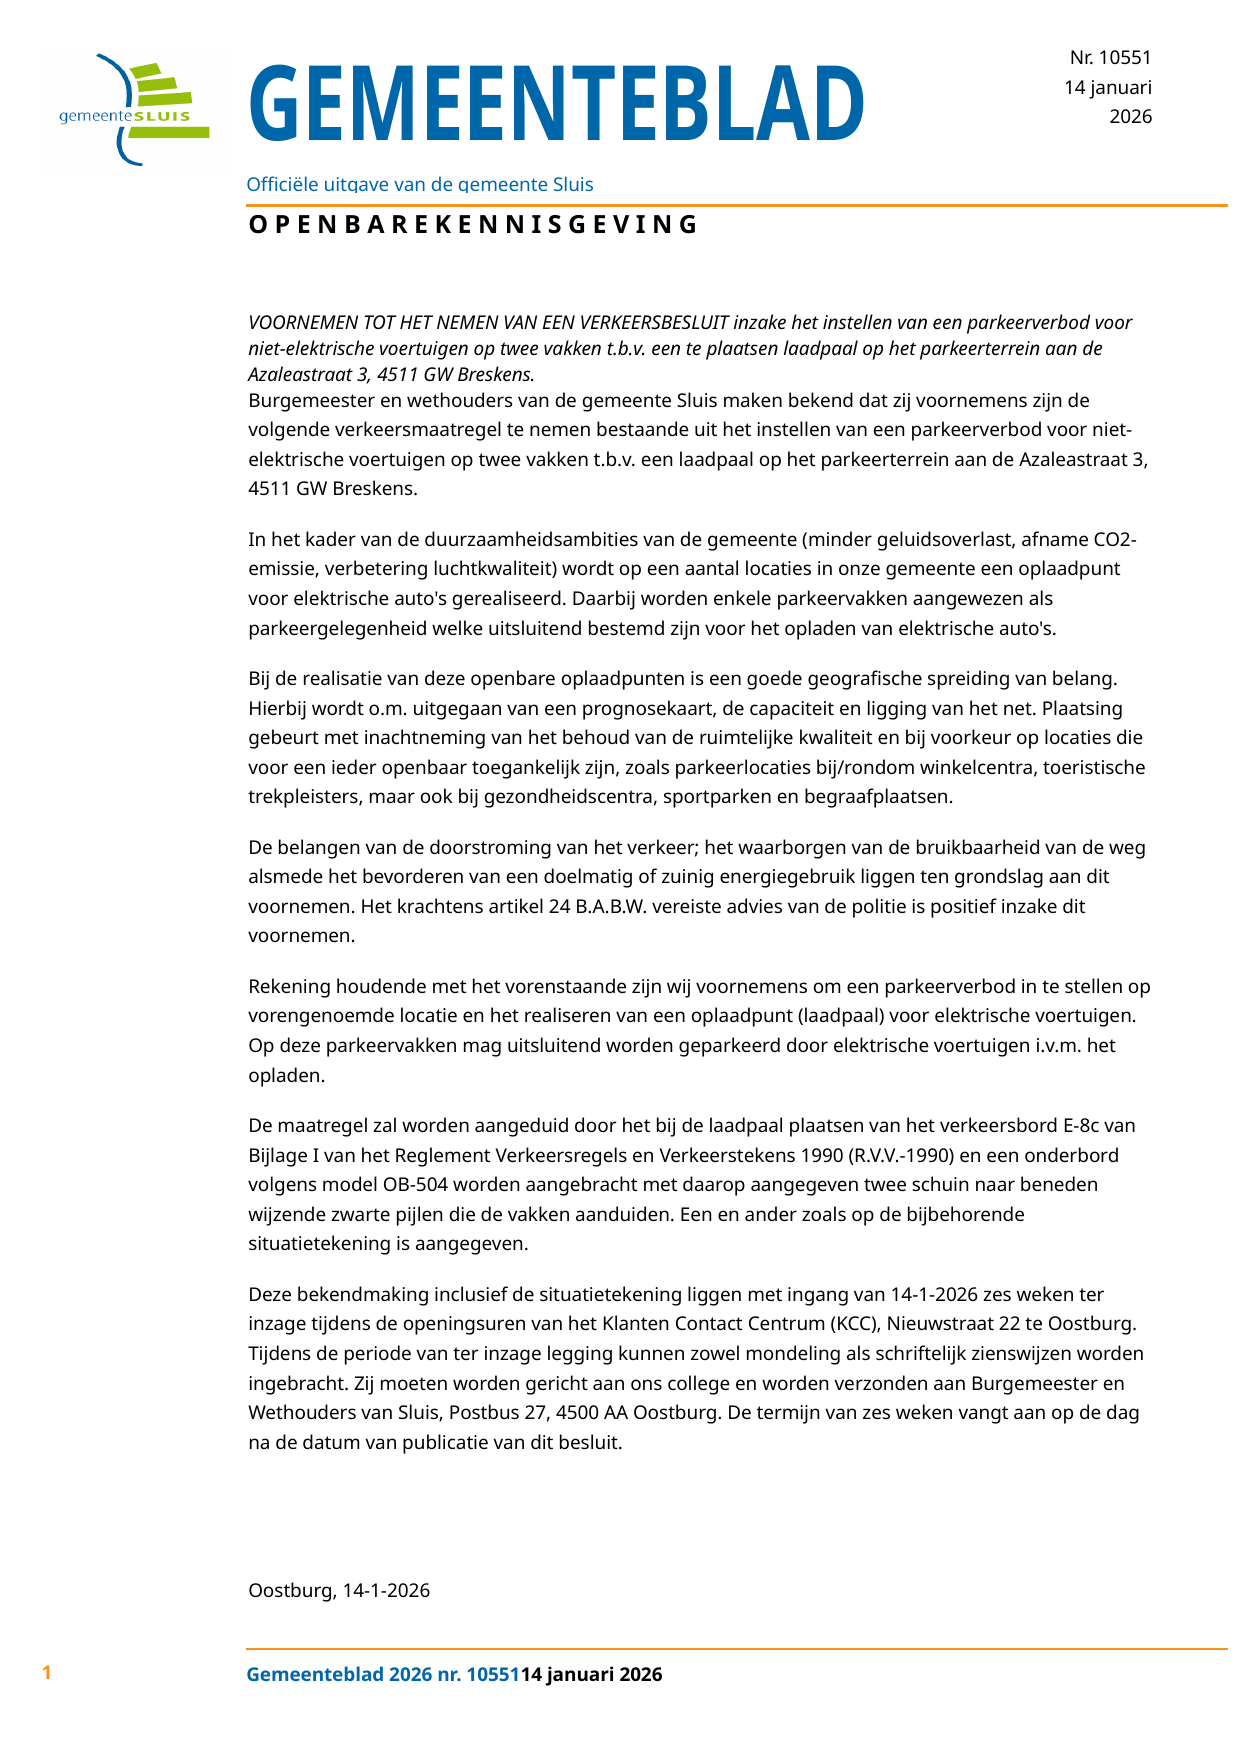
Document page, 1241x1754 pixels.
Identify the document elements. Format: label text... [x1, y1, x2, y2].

text De belangen van de doorstroming van het verkeer; het waarborgen van de bruikbaarheid van de weg alsmede het bevorderen van een doelmatig of zuinig energiegebruik liggen ten grondslag aan dit voornemen. Het krachtens artikel 24 B.A.B.W. vereiste advies van de politie is positief inzake dit voornemen. [248, 834, 1152, 948]
text Deze bekendmaking inclusief de situatietekening liggen met ingang van 14-1-2026 zes weken ter inzage tijdens de openingsuren van het Klanten Contact Centrum (KCC), Nieuwstraat 22 te Oostburg. Tijdens de periode van ter inzage legging kunnen zowel mondeling als schriftelijk zienswijzen worden ingebracht. Zij moeten worden gericht aan ons college en worden verzonden aan Burgemeester en Wethouders van Sluis, Postbus 27, 4500 AA Oostburg. De termijn van zes weken vangt aan op de dag na de datum van publicatie van dit besluit. [248, 1281, 1152, 1454]
text Bij de realisatie van deze openbare oplaadpunten is een goede geografische spreiding van belang. Hierbij wordt o.m. uitgegaan van een prognosekaart, de capaciteit en ligging van het net. Plaatsing gebeurt met inachtneming van het behoud van de ruimtelijke kwaliteit en bij voorkeur op locaties die voor een ieder openbaar toegankelijk zijn, zoals parkeerlocaties bij/rondom winkelcentra, toeristische trekpleisters, maar ook bij gezondheidscentra, sportparken en begraafplaatsen. [248, 665, 1152, 809]
text Oostburg, 14-1-2026 [248, 1577, 1152, 1603]
text De maatregel zal worden aangeduid door het bij de laadpaal plaatsen van het verkeersbord E-8c van Bijlage I van het Reglement Verkeersregels en Verkeerstekens 1990 (R.V.V.-1990) en een onderbord volgens model OB-504 worden aangebracht met daarop aangegeven twee schuin naar beneden wijzende zwarte pijlen die de vakken aanduiden. Een en ander zoals op de bijbehorende situatietekening is aangegeven. [248, 1112, 1152, 1256]
text Rekening houdende met het vorenstaande zijn wij voornemens om een parkeerverbod in te stellen op vorengenoemde locatie en het realiseren van een oplaadpunt (laadpaal) voor elektrische voertuigen. Op deze parkeervakken mag uitsluitend worden geparkeerd door elektrische voertuigen i.v.m. het opladen. [248, 973, 1152, 1087]
picture [41, 47, 231, 172]
text VOORNEMEN TOT HET NEMEN VAN EEN VERKEERSBESLUIT inzake het instellen van een parkeerverbod voor niet-elektrische voertuigen op twee vakken t.b.v. een te plaatsen laadpaal op het parkeerterrein aan de Azaleastraat 3, 4511 GW Breskens. [248, 309, 1152, 387]
text Burgemeester en wethouders van de gemeente Sluis maken bekend dat zij voornemens zijn de volgende verkeersmaatregel te nemen bestaande uit het instellen van een parkeerverbod voor niet-elektrische voertuigen op twee vakken t.b.v. een laadpaal op het parkeerterrein aan de Azaleastraat 3, 4511 GW Breskens. [248, 387, 1152, 501]
text In het kader van de duurzaamheidsambities van de gemeente (minder geluidsoverlast, afname CO2-emissie, verbetering luchtkwaliteit) wordt op een aantal locaties in onze gemeente een oplaadpunt voor elektrische auto's gerealiseerd. Daarbij worden enkele parkeervakken aangewezen als parkeergelegenheid welke uitsluitend bestemd zijn voor het opladen van elektrische auto's. [248, 526, 1152, 640]
text O P E N B A R E K E N N I S G E V I N G [248, 207, 1152, 241]
